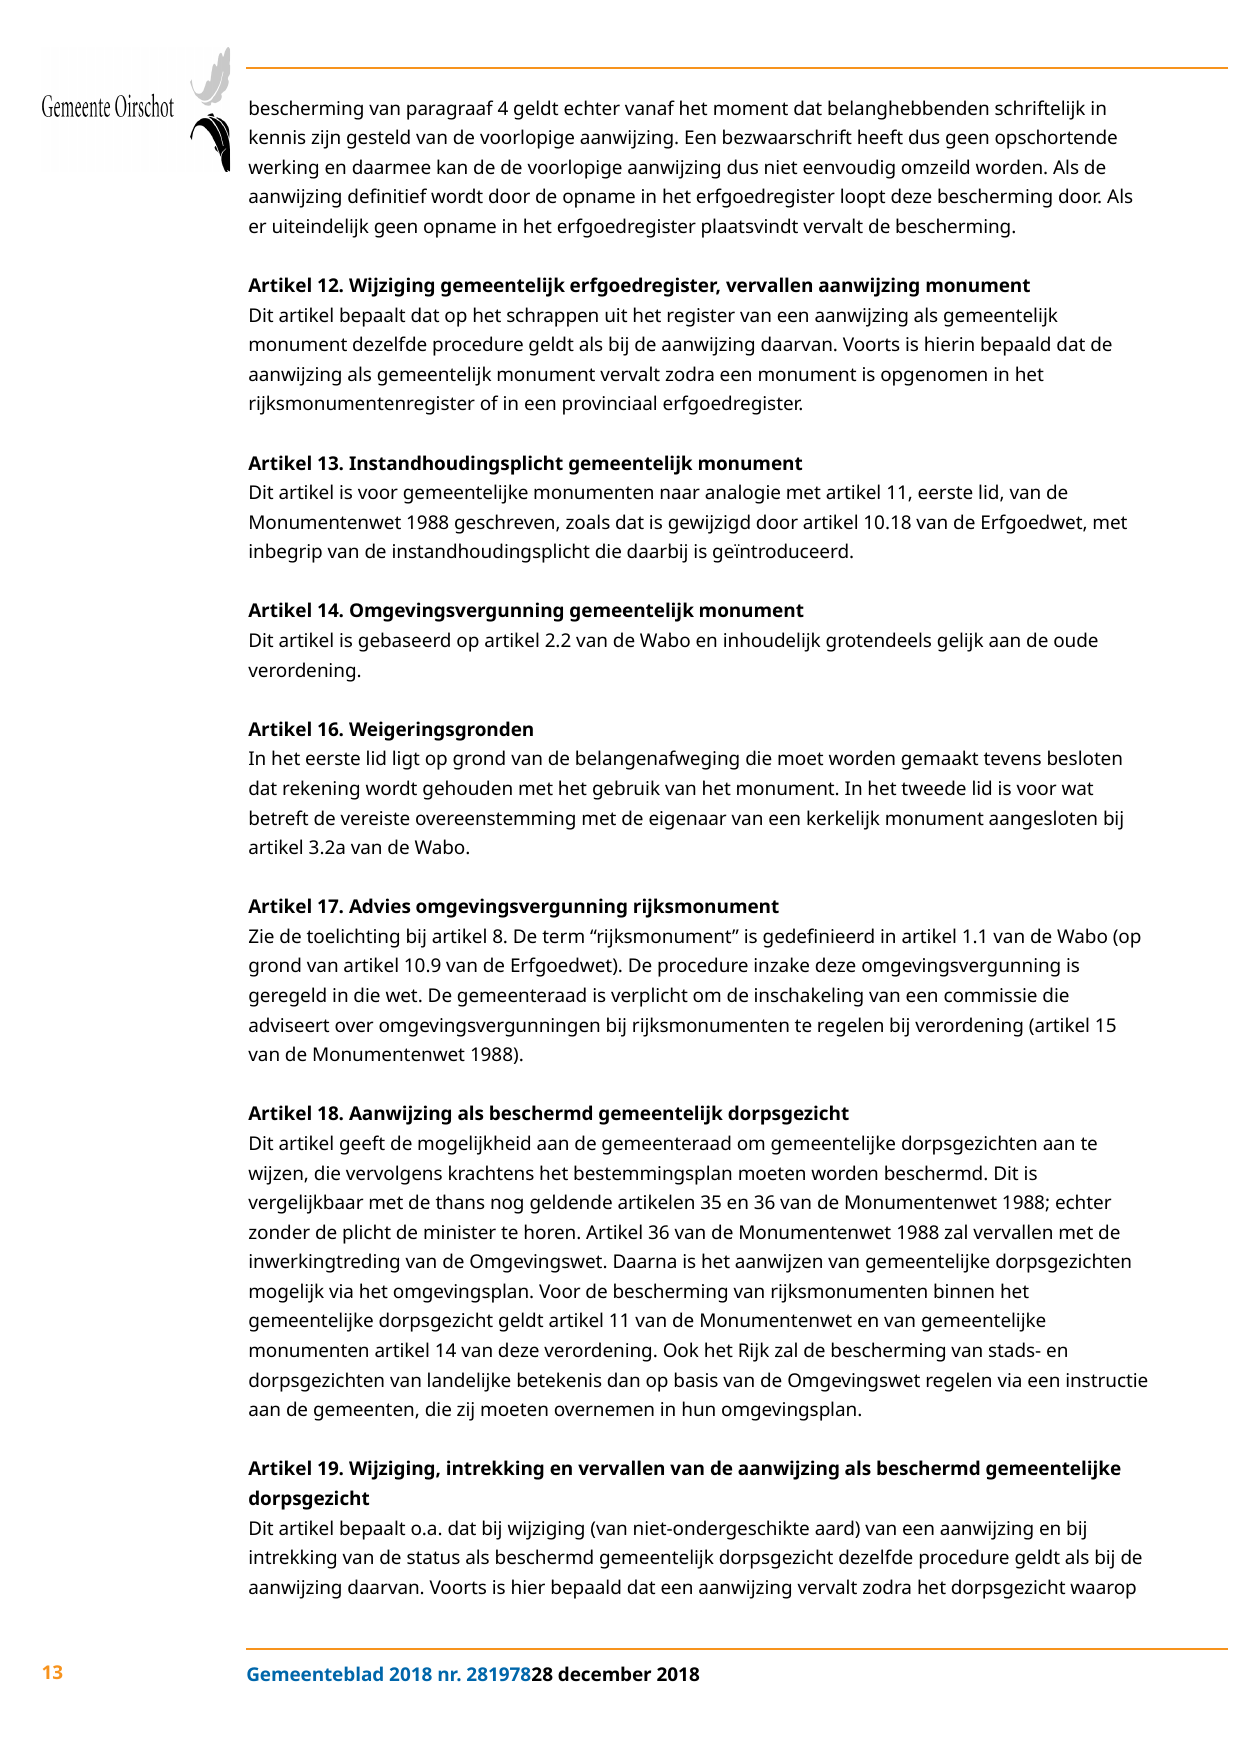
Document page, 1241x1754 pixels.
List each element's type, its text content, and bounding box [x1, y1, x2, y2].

text Artikel 18. Aanwijzing als beschermd gemeentelijk dorpsgezicht [248, 1101, 1152, 1126]
text Dit artikel geeft de mogelijkheid aan de gemeenteraad om gemeentelijke dorpsgezichten aan te wijzen, die vervolgens krachtens het bestemmingsplan moeten worden beschermd. Dit is vergelijkbaar met de thans nog geldende artikelen 35 en 36 van de Monumentenwet 1988; echter zonder de plicht de minister te horen. Artikel 36 van de Monumentenwet 1988 zal vervallen met de inwerkingtreding van de Omgevingswet. Daarna is het aanwijzen van gemeentelijke dorpsgezichten mogelijk via het omgevingsplan. Voor de bescherming van rijksmonumenten binnen het gemeentelijke dorpsgezicht geldt artikel 11 van de Monumentenwet en van gemeentelijke monumenten artikel 14 van deze verordening. Ook het Rijk zal de bescherming van stads- en dorpsgezichten van landelijke betekenis dan op basis van de Omgevingswet regelen via een instructie aan de gemeenten, die zij moeten overnemen in hun omgevingsplan. [248, 1130, 1152, 1422]
text Artikel 12. Wijziging gemeentelijk erfgoedregister, vervallen aanwijzing monument [248, 272, 1152, 298]
text Zie de toelichting bij artikel 8. De term “rijksmonument” is gedefinieerd in artikel 1.1 van de Wabo (op grond van artikel 10.9 van de Erfgoedwet). De procedure inzake deze omgevingsvergunning is geregeld in die wet. De gemeenteraad is verplicht om de inschakeling van een commissie die adviseert over omgevingsvergunningen bij rijksmonumenten te regelen bij verordening (artikel 15 van de Monumentenwet 1988). [248, 923, 1152, 1067]
text Dit artikel is voor gemeentelijke monumenten naar analogie met artikel 11, eerste lid, van de Monumentenwet 1988 geschreven, zoals dat is gewijzigd door artikel 10.18 van de Erfgoedwet, met inbegrip van de instandhoudingsplicht die daarbij is geïntroduceerd. [248, 479, 1152, 564]
text In het eerste lid ligt op grond van de belangenafweging die moet worden gemaakt tevens besloten dat rekening wordt gehouden met het gebruik van het monument. In het tweede lid is voor wat betreft de vereiste overeenstemming met de eigenaar van een kerkelijk monument aangesloten bij artikel 3.2a van de Wabo. [248, 746, 1152, 860]
text Artikel 16. Weigeringsgronden [248, 716, 1152, 742]
text Artikel 14. Omgevingsvergunning gemeentelijk monument [248, 598, 1152, 623]
text bescherming van paragraaf 4 geldt echter vanaf het moment dat belanghebbenden schriftelijk in kennis zijn gesteld van de voorlopige aanwijzing. Een bezwaarschrift heeft dus geen opschortende werking en daarmee kan de de voorlopige aanwijzing dus niet eenvoudig omzeild worden. Als de aanwijzing definitief wordt door de opname in het erfgoedregister loopt deze bescherming door. Als er uiteindelijk geen opname in het erfgoedregister plaatsvindt vervalt de bescherming. [248, 95, 1152, 239]
text Dit artikel bepaalt dat op het schrappen uit het register van een aanwijzing als gemeentelijk monument dezelfde procedure geldt als bij de aanwijzing daarvan. Voorts is hierin bepaald dat de aanwijzing als gemeentelijk monument vervalt zodra een monument is opgenomen in het rijksmonumentenregister of in een provinciaal erfgoedregister. [248, 302, 1152, 416]
text Artikel 19. Wijziging, intrekking en vervallen van de aanwijzing als beschermd gemeentelijke dorpsgezicht [248, 1456, 1152, 1511]
text Artikel 17. Advies omgevingsvergunning rijksmonument [248, 893, 1152, 919]
text Dit artikel bepaalt o.a. dat bij wijziging (van niet-ondergeschikte aard) van een aanwijzing en bij intrekking van de status als beschermd gemeentelijk dorpsgezicht dezelfde procedure geldt als bij de aanwijzing daarvan. Voorts is hier bepaald dat een aanwijzing vervalt zodra het dorpsgezicht waarop [248, 1515, 1152, 1600]
text Artikel 13. Instandhoudingsplicht gemeentelijk monument [248, 450, 1152, 476]
text Dit artikel is gebaseerd op artikel 2.2 van de Wabo en inhoudelijk grotendeels gelijk aan de oude verordening. [248, 627, 1152, 683]
picture [41, 47, 231, 172]
